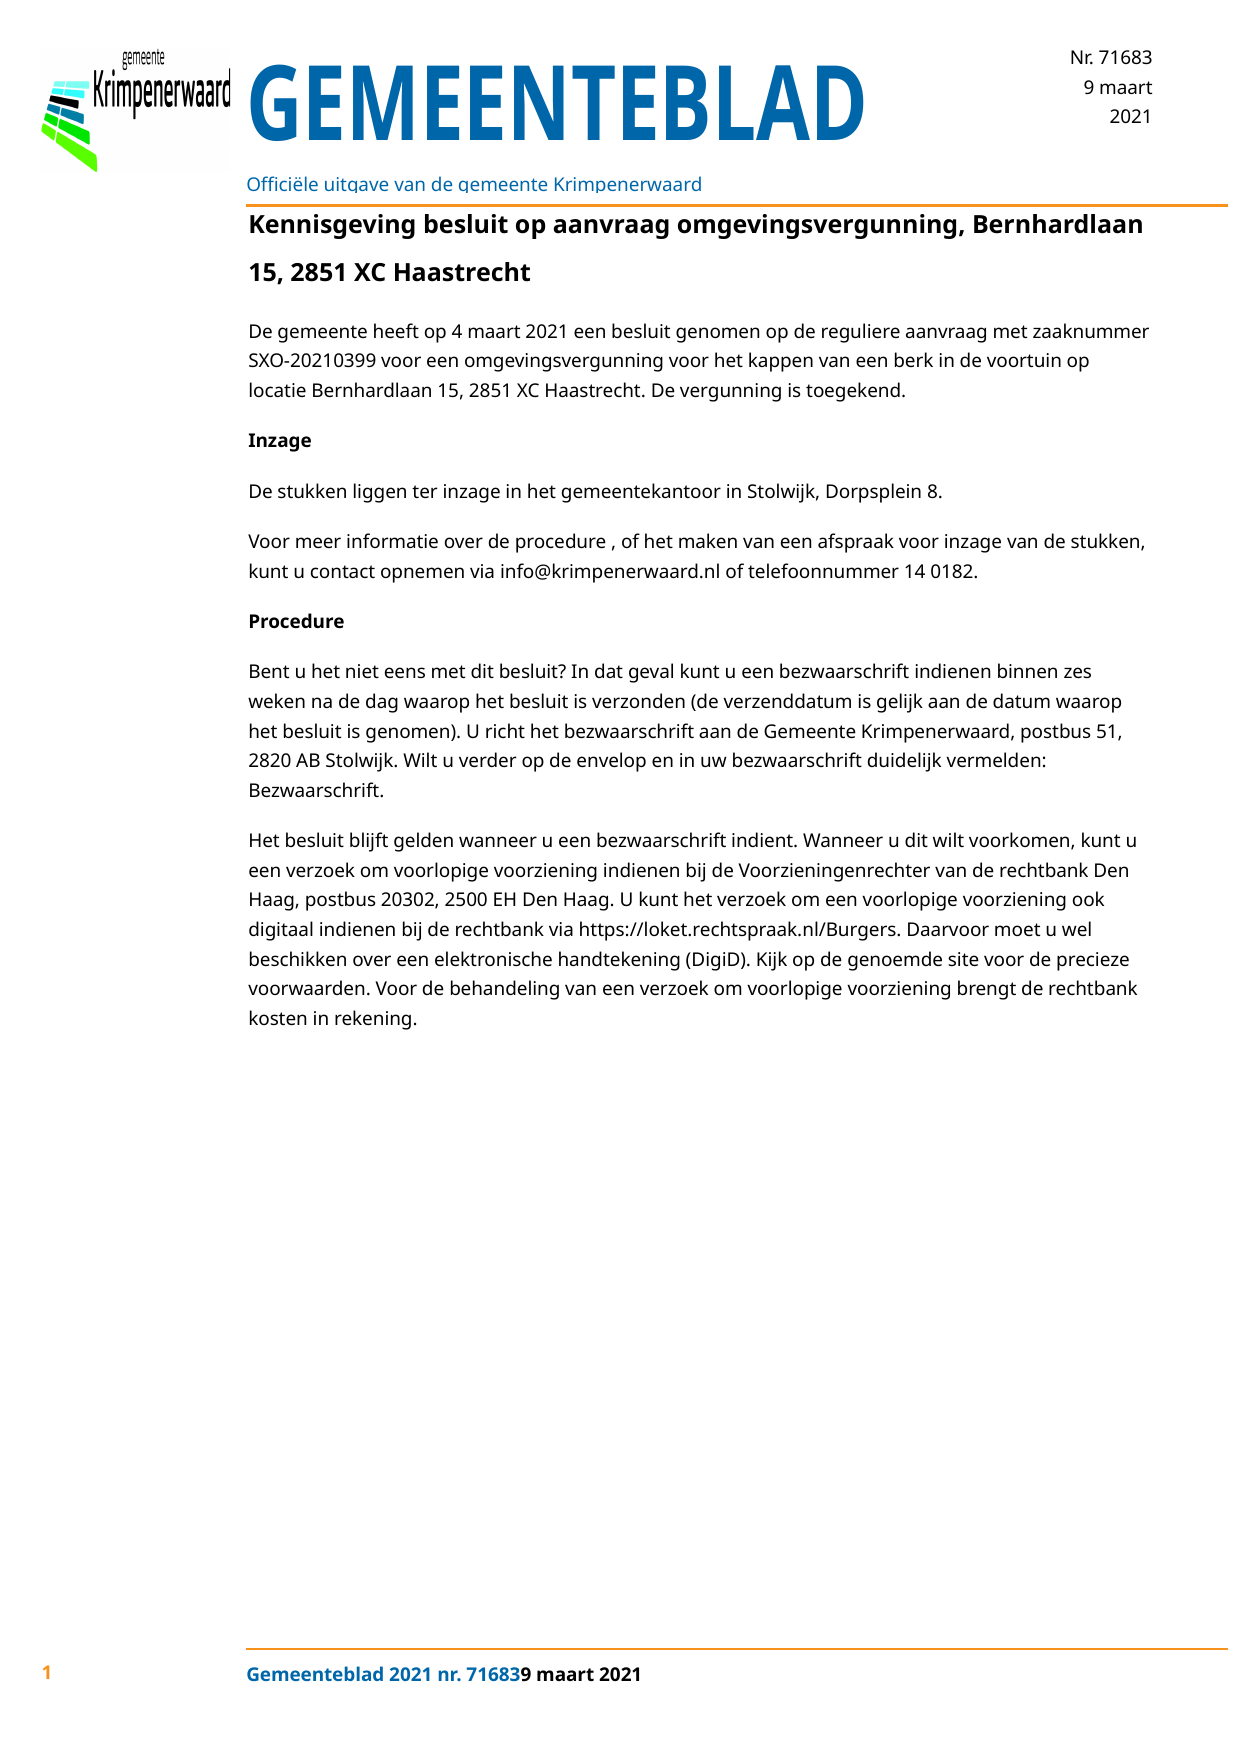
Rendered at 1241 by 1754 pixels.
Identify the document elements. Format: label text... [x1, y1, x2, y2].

text Kennisgeving besluit op aanvraag omgevingsvergunning, Bernhardlaan 15, 2851 XC Haastrecht [248, 207, 1152, 288]
text De stukken liggen ter inzage in het gemeentekantoor in Stolwijk, Dorpsplein 8. [248, 478, 1152, 504]
text Voor meer informatie over de procedure , of het maken van een afspraak voor inzage van de stukken, kunt u contact opnemen via info@krimpenerwaard.nl of telefoonnummer 14 0182. [248, 528, 1152, 584]
picture [41, 47, 231, 172]
text Bent u het niet eens met dit besluit? In dat geval kunt u een bezwaarschrift indienen binnen zes weken na de dag waarop het besluit is verzonden (de verzenddatum is gelijk aan de datum waarop het besluit is genomen). U richt het bezwaarschrift aan de Gemeente Krimpenerwaard, postbus 51, 2820 AB Stolwijk. Wilt u verder op de envelop en in uw bezwaarschrift duidelijk vermelden: Bezwaarschrift. [248, 659, 1152, 803]
text Inzage [248, 427, 1152, 453]
text Procedure [248, 608, 1152, 634]
text De gemeente heeft op 4 maart 2021 een besluit genomen op de reguliere aanvraag met zaaknummer SXO-20210399 voor een omgevingsvergunning voor het kappen van een berk in de voortuin op locatie Bernhardlaan 15, 2851 XC Haastrecht. De vergunning is toegekend. [248, 318, 1152, 403]
text Het besluit blijft gelden wanneer u een bezwaarschrift indient. Wanneer u dit wilt voorkomen, kunt u een verzoek om voorlopige voorziening indienen bij de Voorzieningenrechter van de rechtbank Den Haag, postbus 20302, 2500 EH Den Haag. U kunt het verzoek om een voorlopige voorziening ook digitaal indienen bij de rechtbank via https://loket.rechtspraak.nl/Burgers. Daarvoor moet u wel beschikken over een elektronische handtekening (DigiD). Kijk op de genoemde site voor de precieze voorwaarden. Voor de behandeling van een verzoek om voorlopige voorziening brengt de rechtbank kosten in rekening. [248, 827, 1152, 1031]
